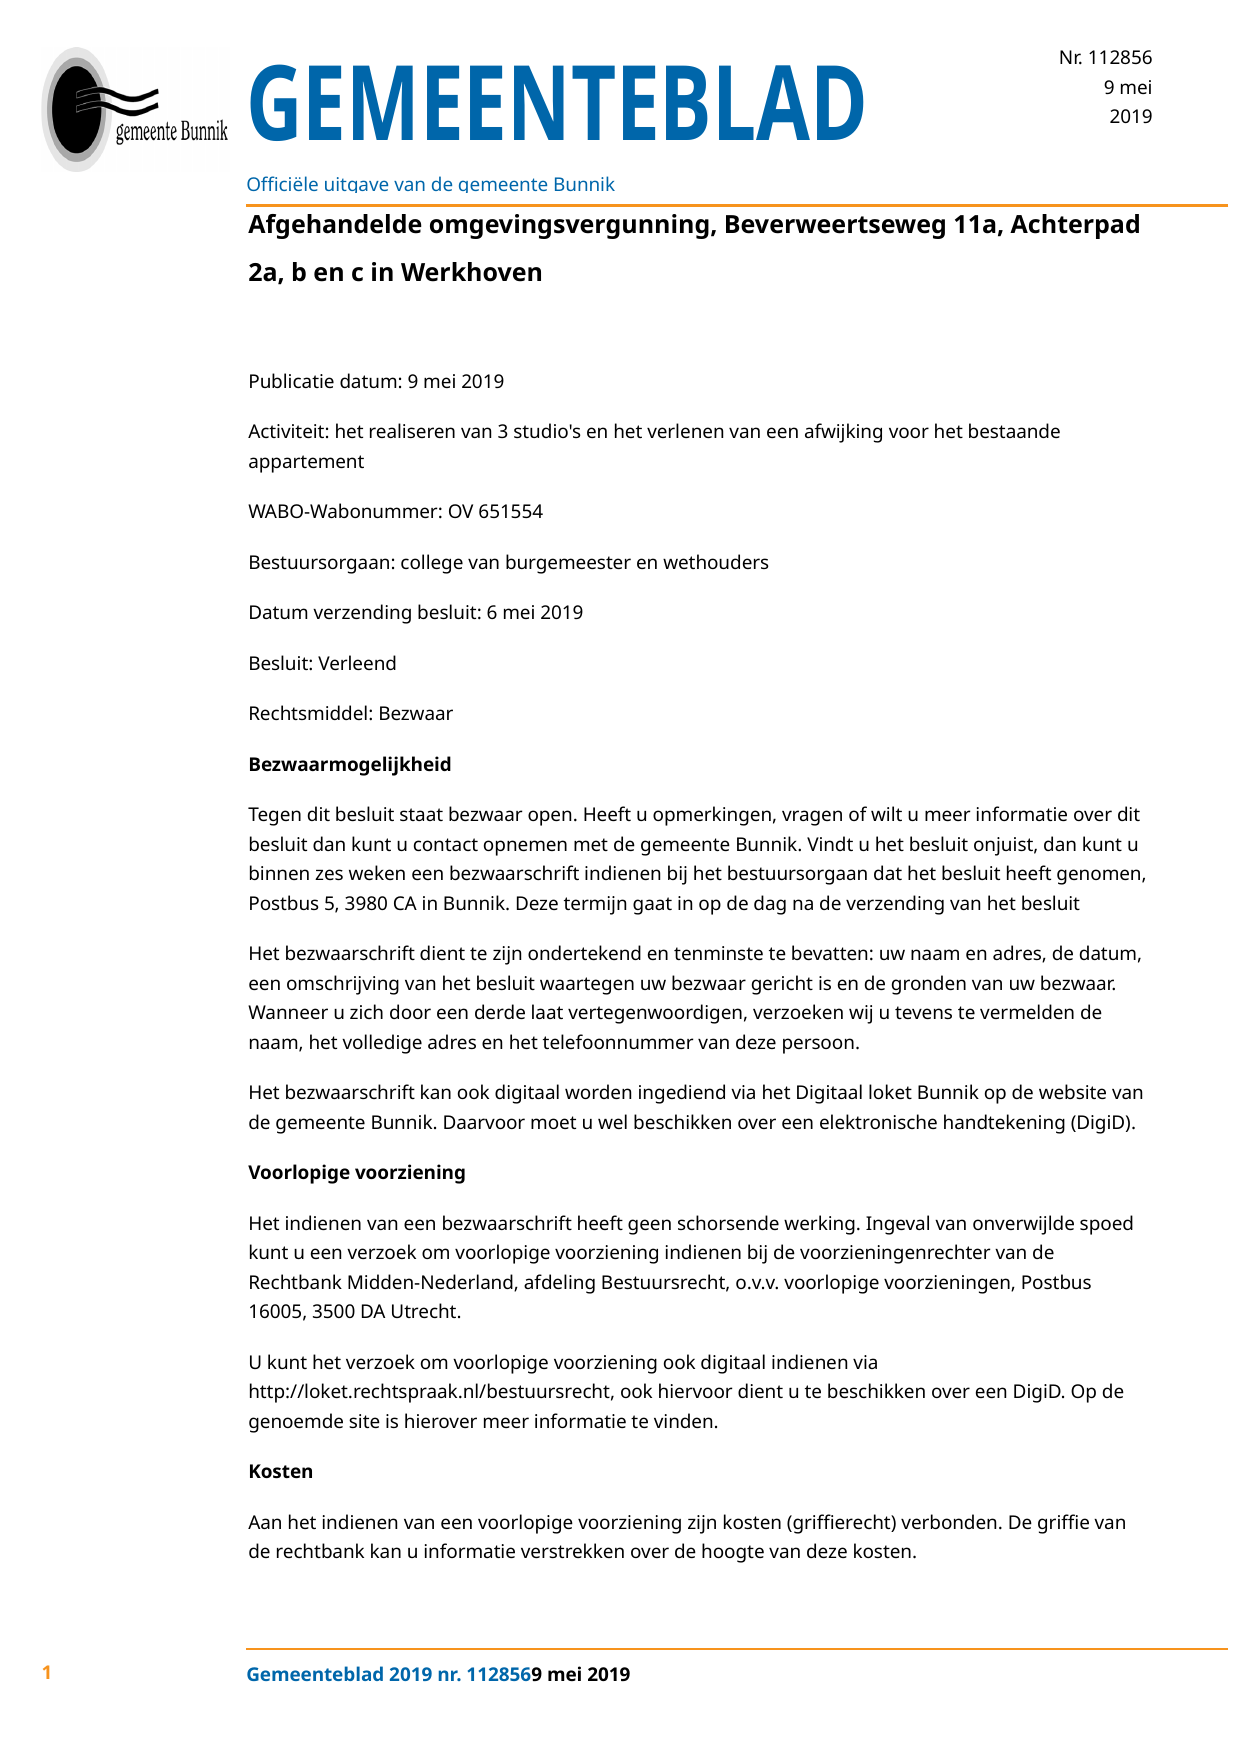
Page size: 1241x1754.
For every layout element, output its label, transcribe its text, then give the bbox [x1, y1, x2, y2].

text Afgehandelde omgevingsvergunning, Beverweertseweg 11a, Achterpad 2a, b en c in Werkhoven [248, 207, 1152, 288]
text Bestuursorgaan: college van burgemeester en wethouders [248, 549, 1152, 575]
text Bezwaarmogelijkheid [248, 751, 1152, 777]
text Het indienen van een bezwaarschrift heeft geen schorsende werking. Ingeval van onverwijlde spoed kunt u een verzoek om voorlopige voorziening indienen bij de voorzieningenrechter van de Rechtbank Midden-Nederland, afdeling Bestuursrecht, o.v.v. voorlopige voorzieningen, Postbus 16005, 3500 DA Utrecht. [248, 1210, 1152, 1324]
text Voorlopige voorziening [248, 1159, 1152, 1185]
text U kunt het verzoek om voorlopige voorziening ook digitaal indienen via http://loket.rechtspraak.nl/bestuursrecht, ook hiervoor dient u te beschikken over een DigiD. Op de genoemde site is hierover meer informatie te vinden. [248, 1349, 1152, 1434]
picture [41, 47, 231, 172]
text Publicatie datum: 9 mei 2019 [248, 368, 1152, 394]
text WABO-Wabonummer: OV 651554 [248, 499, 1152, 524]
text Rechtsmiddel: Bezwaar [248, 700, 1152, 726]
text Besluit: Verleend [248, 650, 1152, 676]
text Activiteit: het realiseren van 3 studio's en het verlenen van een afwijking voor het bestaande appartement [248, 419, 1152, 474]
text Datum verzending besluit: 6 mei 2019 [248, 599, 1152, 625]
text Kosten [248, 1459, 1152, 1484]
text Het bezwaarschrift dient te zijn ondertekend en tenminste te bevatten: uw naam en adres, de datum, een omschrijving van het besluit waartegen uw bezwaar gericht is en de gronden van uw bezwaar. Wanneer u zich door een derde laat vertegenwoordigen, verzoeken wij u tevens te vermelden de naam, het volledige adres en het telefoonnummer van deze persoon. [248, 940, 1152, 1055]
text Tegen dit besluit staat bezwaar open. Heeft u opmerkingen, vragen of wilt u meer informatie over dit besluit dan kunt u contact opnemen met de gemeente Bunnik. Vindt u het besluit onjuist, dan kunt u binnen zes weken een bezwaarschrift indienen bij het bestuursorgaan dat het besluit heeft genomen, Postbus 5, 3980 CA in Bunnik. Deze termijn gaat in op de dag na de verzending van het besluit [248, 801, 1152, 916]
text Het bezwaarschrift kan ook digitaal worden ingediend via het Digitaal loket Bunnik op de website van de gemeente Bunnik. Daarvoor moet u wel beschikken over een elektronische handtekening (DigiD). [248, 1079, 1152, 1135]
text Aan het indienen van een voorlopige voorziening zijn kosten (griffierecht) verbonden. De griffie van de rechtbank kan u informatie verstrekken over de hoogte van deze kosten. [248, 1509, 1152, 1564]
